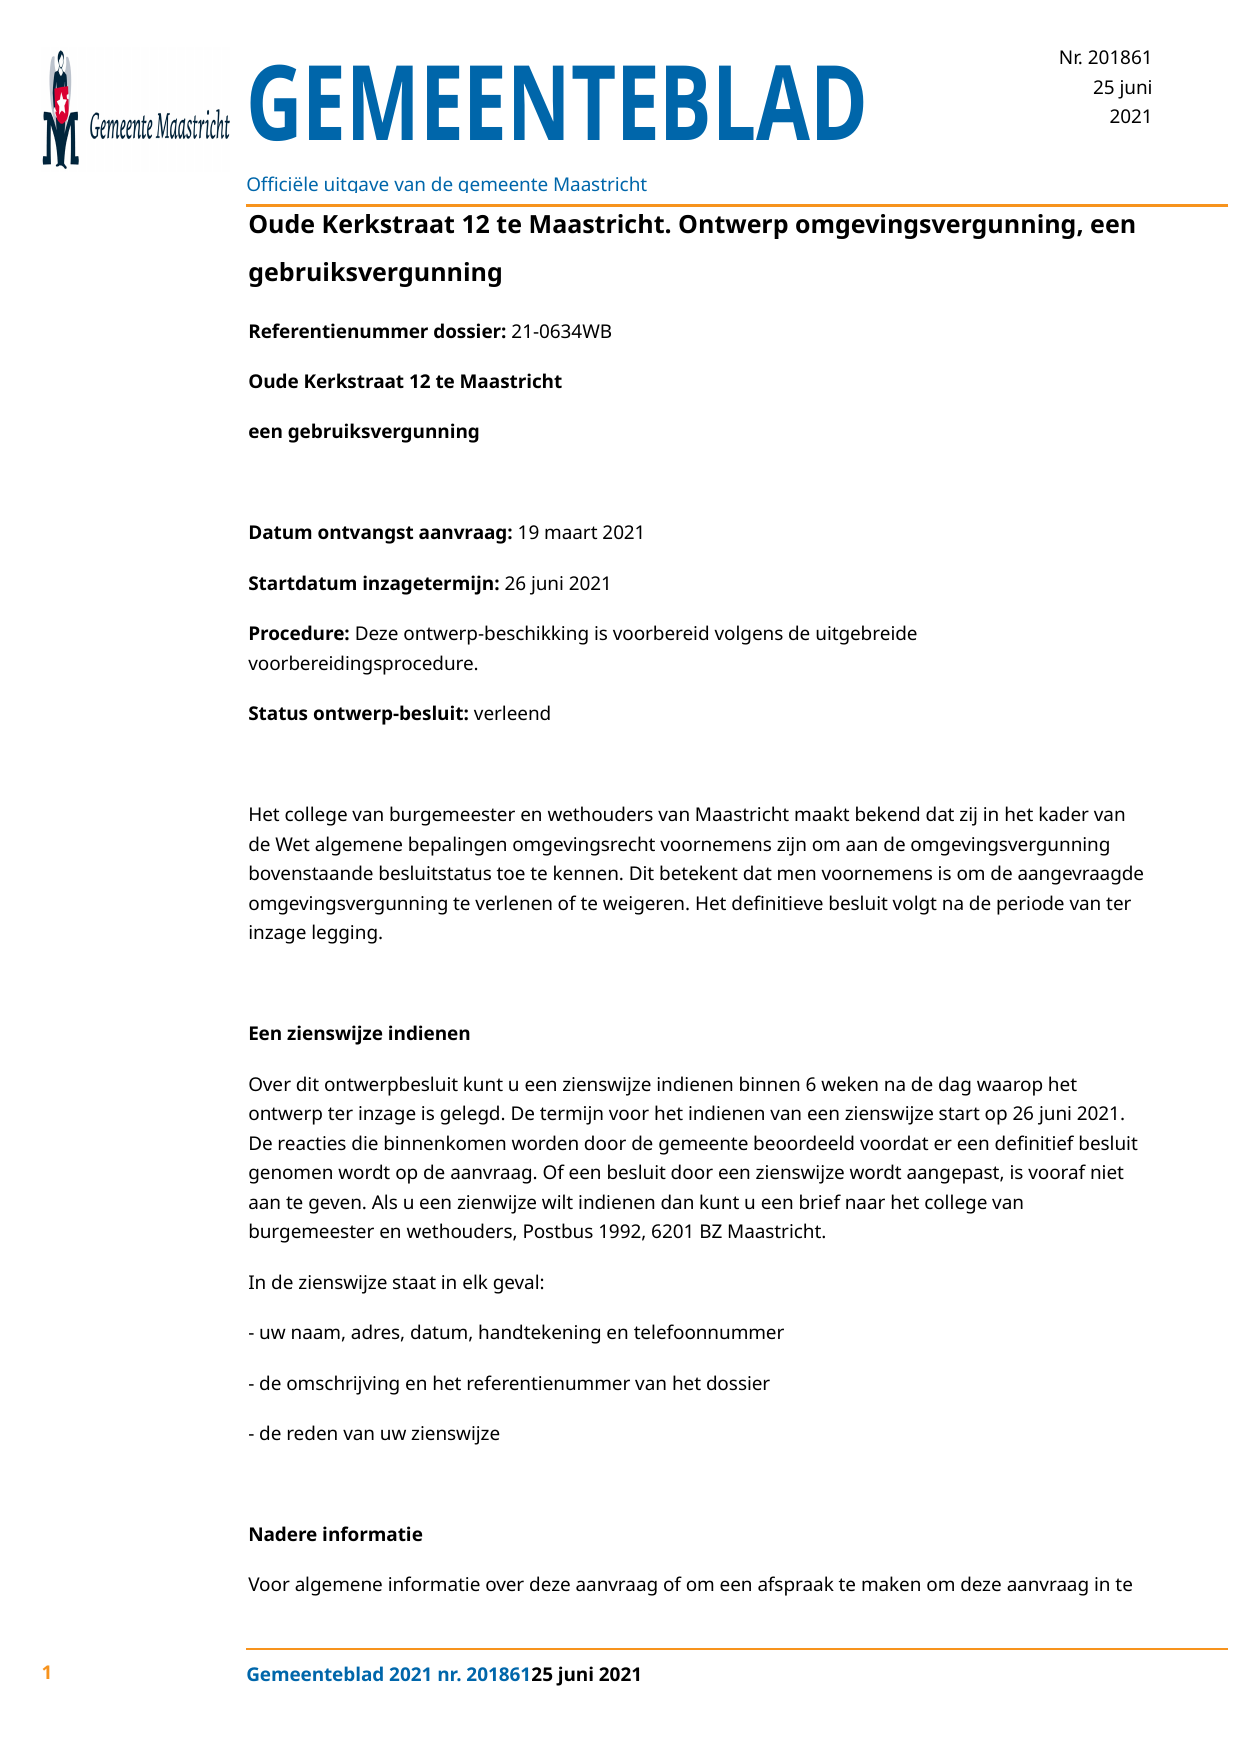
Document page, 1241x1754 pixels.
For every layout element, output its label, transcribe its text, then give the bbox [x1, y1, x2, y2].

text - uw naam, adres, datum, handtekening en telefoonnummer [248, 1319, 1152, 1345]
text Procedure: Deze ontwerp-beschikking is voorbereid volgens de uitgebreide voorbereidingsprocedure. [248, 620, 1152, 676]
text Referentienummer dossier: 21-0634WB [248, 318, 1152, 344]
text Datum ontvangst aanvraag: 19 maart 2021 [248, 519, 1152, 545]
text - de omschrijving en het referentienummer van het dossier [248, 1370, 1152, 1396]
text - de reden van uw zienswijze [248, 1420, 1152, 1446]
picture [41, 47, 231, 172]
text Een zienswijze indienen [248, 1020, 1152, 1046]
text In de zienswijze staat in elk geval: [248, 1269, 1152, 1295]
text Nadere informatie [248, 1521, 1152, 1547]
text Status ontwerp-besluit: verleend [248, 700, 1152, 726]
text Voor algemene informatie over deze aanvraag of om een afspraak te maken om deze aanvraag in te [248, 1572, 1152, 1597]
text Het college van burgemeester en wethouders van Maastricht maakt bekend dat zij in het kader van de Wet algemene bepalingen omgevingsrecht voornemens zijn om aan de omgevingsvergunning bovenstaande besluitstatus toe te kennen. Dit betekent dat men voornemens is om de aangevraagde omgevingsvergunning te verlenen of te weigeren. Het definitieve besluit volgt na de periode van ter inzage legging. [248, 801, 1152, 945]
text Startdatum inzagetermijn: 26 juni 2021 [248, 570, 1152, 596]
text Oude Kerkstraat 12 te Maastricht [248, 368, 1152, 394]
text een gebruiksvergunning [248, 419, 1152, 444]
text Oude Kerkstraat 12 te Maastricht. Ontwerp omgevingsvergunning, een gebruiksvergunning [248, 207, 1152, 288]
text Over dit ontwerpbesluit kunt u een zienswijze indienen binnen 6 weken na de dag waarop het ontwerp ter inzage is gelegd. De termijn voor het indienen van een zienswijze start op 26 juni 2021. De reacties die binnenkomen worden door de gemeente beoordeeld voordat er een definitief besluit genomen wordt op de aanvraag. Of een besluit door een zienswijze wordt aangepast, is vooraf niet aan te geven. Als u een zienwijze wilt indienen dan kunt u een brief naar het college van burgemeester en wethouders, Postbus 1992, 6201 BZ Maastricht. [248, 1071, 1152, 1244]
